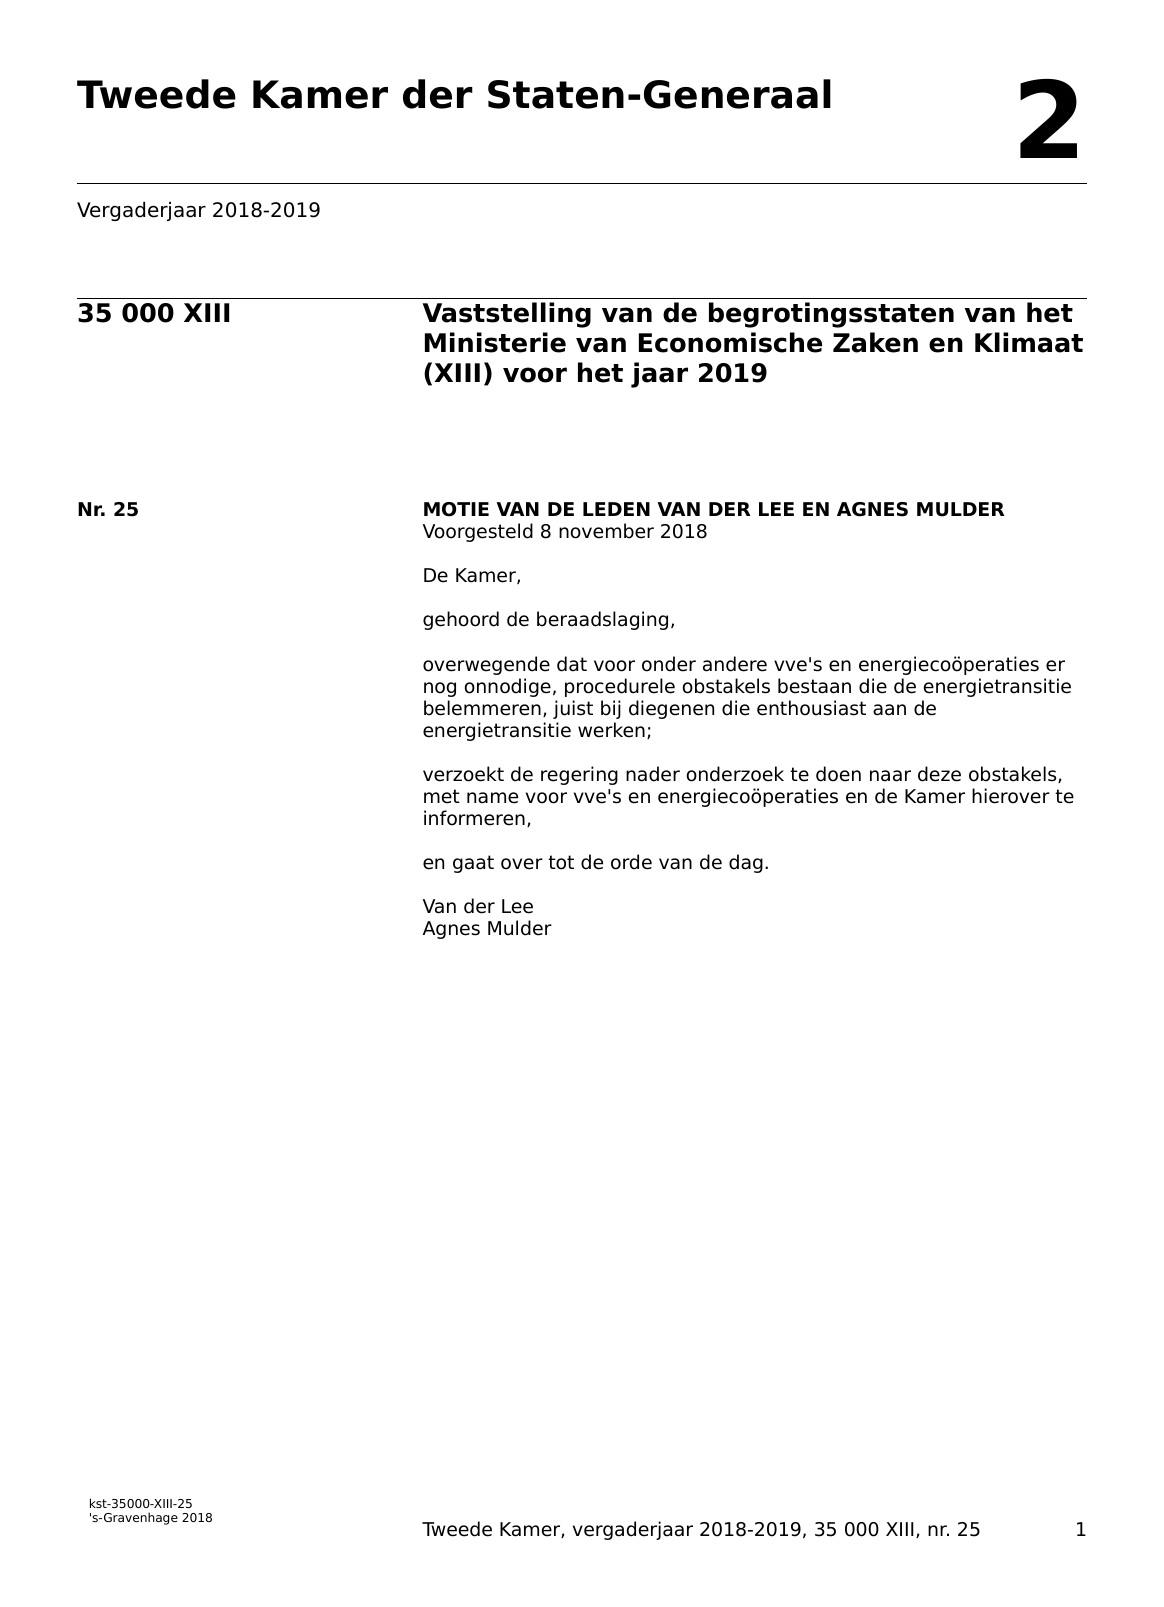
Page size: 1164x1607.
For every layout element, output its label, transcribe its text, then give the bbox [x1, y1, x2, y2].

text en gaat over tot de orde van de dag. [422, 852, 1087, 874]
table_header 2 [886, 59, 1087, 183]
text Voorgesteld 8 november 2018 [422, 521, 1087, 543]
text De Kamer, [422, 565, 1087, 587]
subtitle 35 000 XIII Vaststelling van de begrotingsstaten van het Ministerie van Economische Zaken en Klimaat (XIII) voor het jaar 2019 [77, 299, 1087, 388]
table_header Tweede Kamer der Staten-Generaal [77, 59, 886, 183]
text overwegende dat voor onder andere vve's en energiecoöperaties er nog onnodige, procedurele obstakels bestaan die de energietransitie belemmeren, juist bij diegenen die enthousiast aan de energietransitie werken; [422, 653, 1087, 741]
text kst-35000-XIII-25 [88, 1497, 323, 1511]
text verzoekt de regering nader onderzoek te doen naar deze obstakels, met name voor vve's en energiecoöperaties en de Kamer hierover te informeren, [422, 764, 1087, 829]
text Van der Lee [422, 896, 1087, 918]
text Agnes Mulder [422, 918, 1087, 940]
subtitle Nr. 25 MOTIE VAN DE LEDEN VAN DER LEE EN AGNES MULDER [77, 499, 1087, 521]
text gehoord de beraadslaging, [422, 609, 1087, 631]
table_cell Vergaderjaar 2018-2019 [77, 184, 1087, 298]
text 's-Gravenhage 2018 [88, 1511, 323, 1525]
